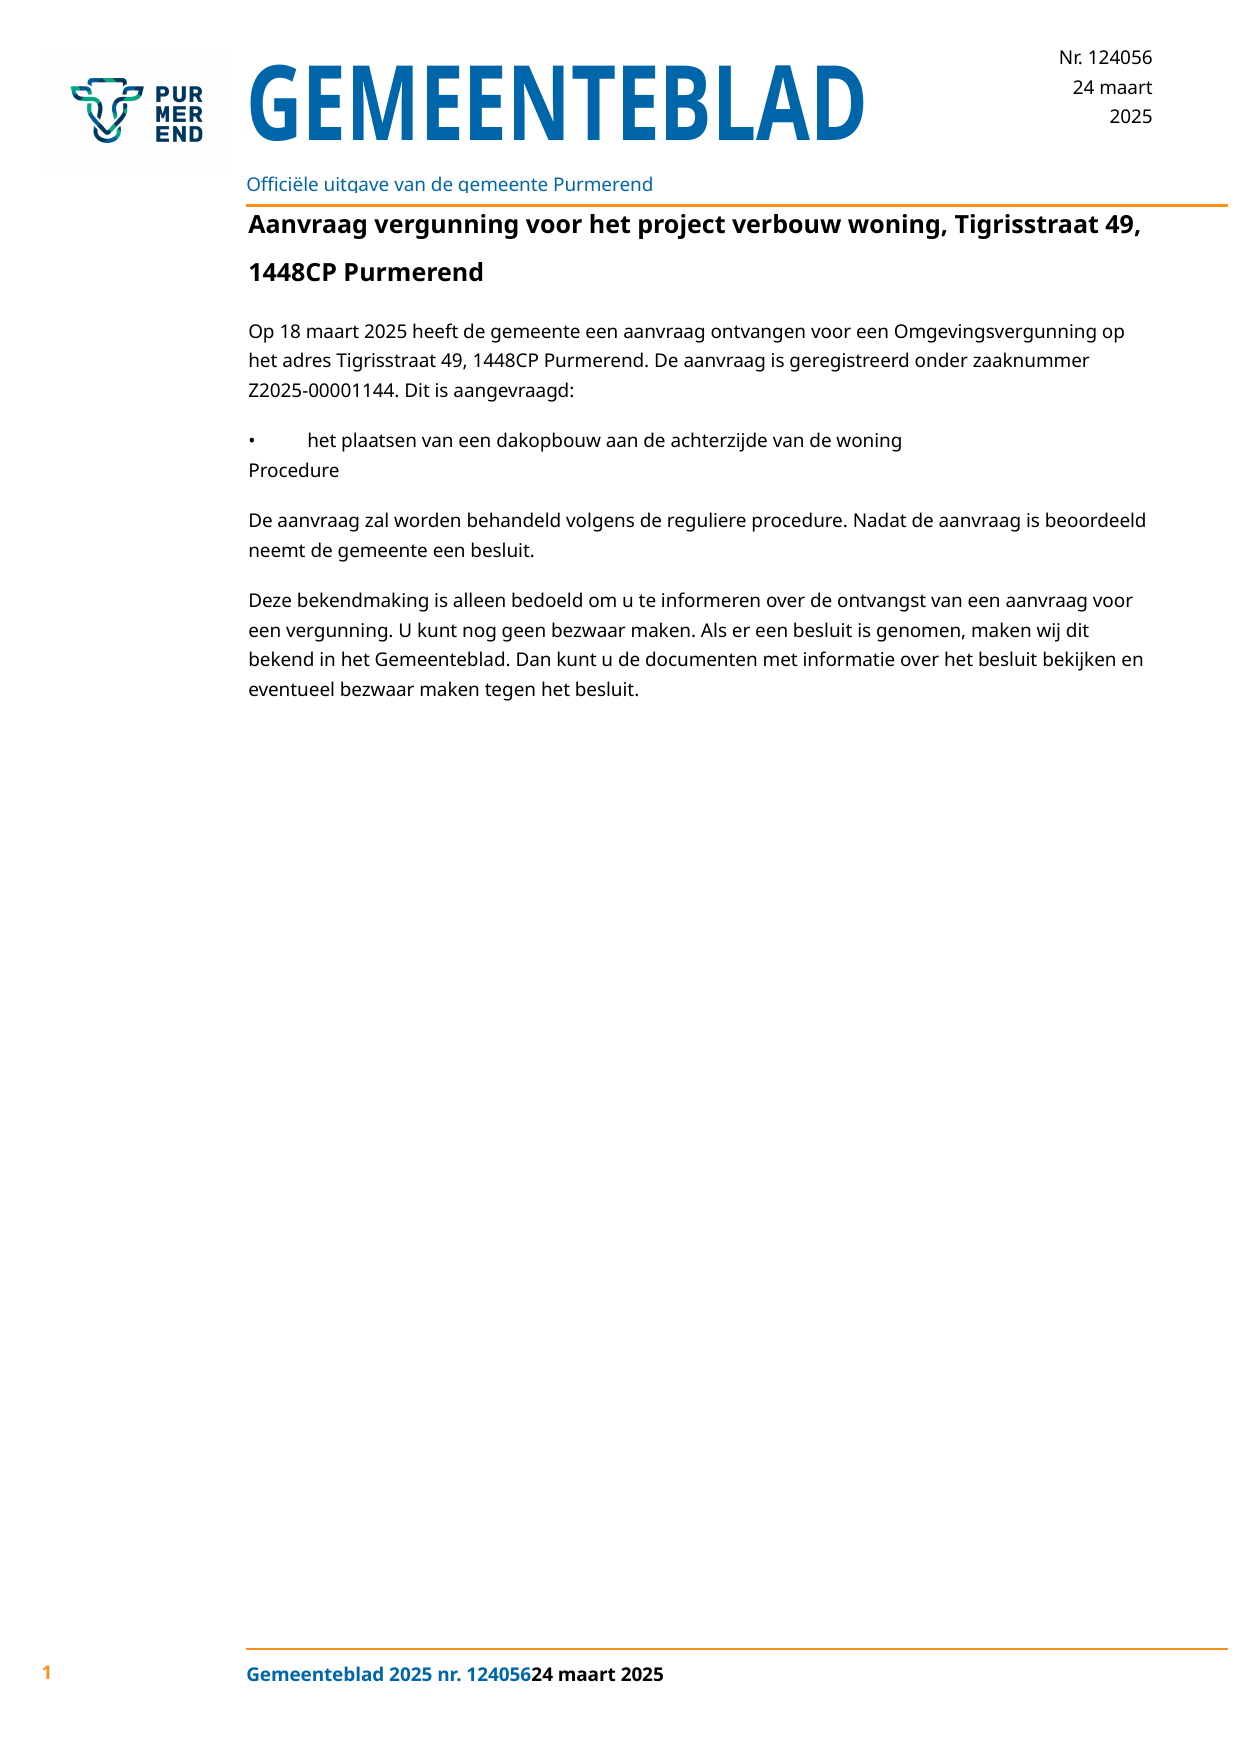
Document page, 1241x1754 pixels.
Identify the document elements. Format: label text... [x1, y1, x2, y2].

text Procedure [248, 457, 1152, 483]
picture [41, 47, 231, 172]
text Deze bekendmaking is alleen bedoeld om u te informeren over de ontvangst van een aanvraag voor een vergunning. U kunt nog geen bezwaar maken. Als er een besluit is genomen, maken wij dit bekend in het Gemeenteblad. Dan kunt u de documenten met informatie over het besluit bekijken en eventueel bezwaar maken tegen het besluit. [248, 587, 1152, 702]
text De aanvraag zal worden behandeld volgens de reguliere procedure. Nadat de aanvraag is beoordeeld neemt de gemeente een besluit. [248, 507, 1152, 563]
text Aanvraag vergunning voor het project verbouw woning, Tigrisstraat 49, 1448CP Purmerend [248, 207, 1152, 288]
text Op 18 maart 2025 heeft de gemeente een aanvraag ontvangen voor een Omgevingsvergunning op het adres Tigrisstraat 49, 1448CP Purmerend. De aanvraag is geregistreerd onder zaaknummer Z2025-00001144. Dit is aangevraagd: [248, 318, 1152, 403]
list het plaatsen van een dakopbouw aan de achterzijde van de woning [248, 427, 1152, 453]
